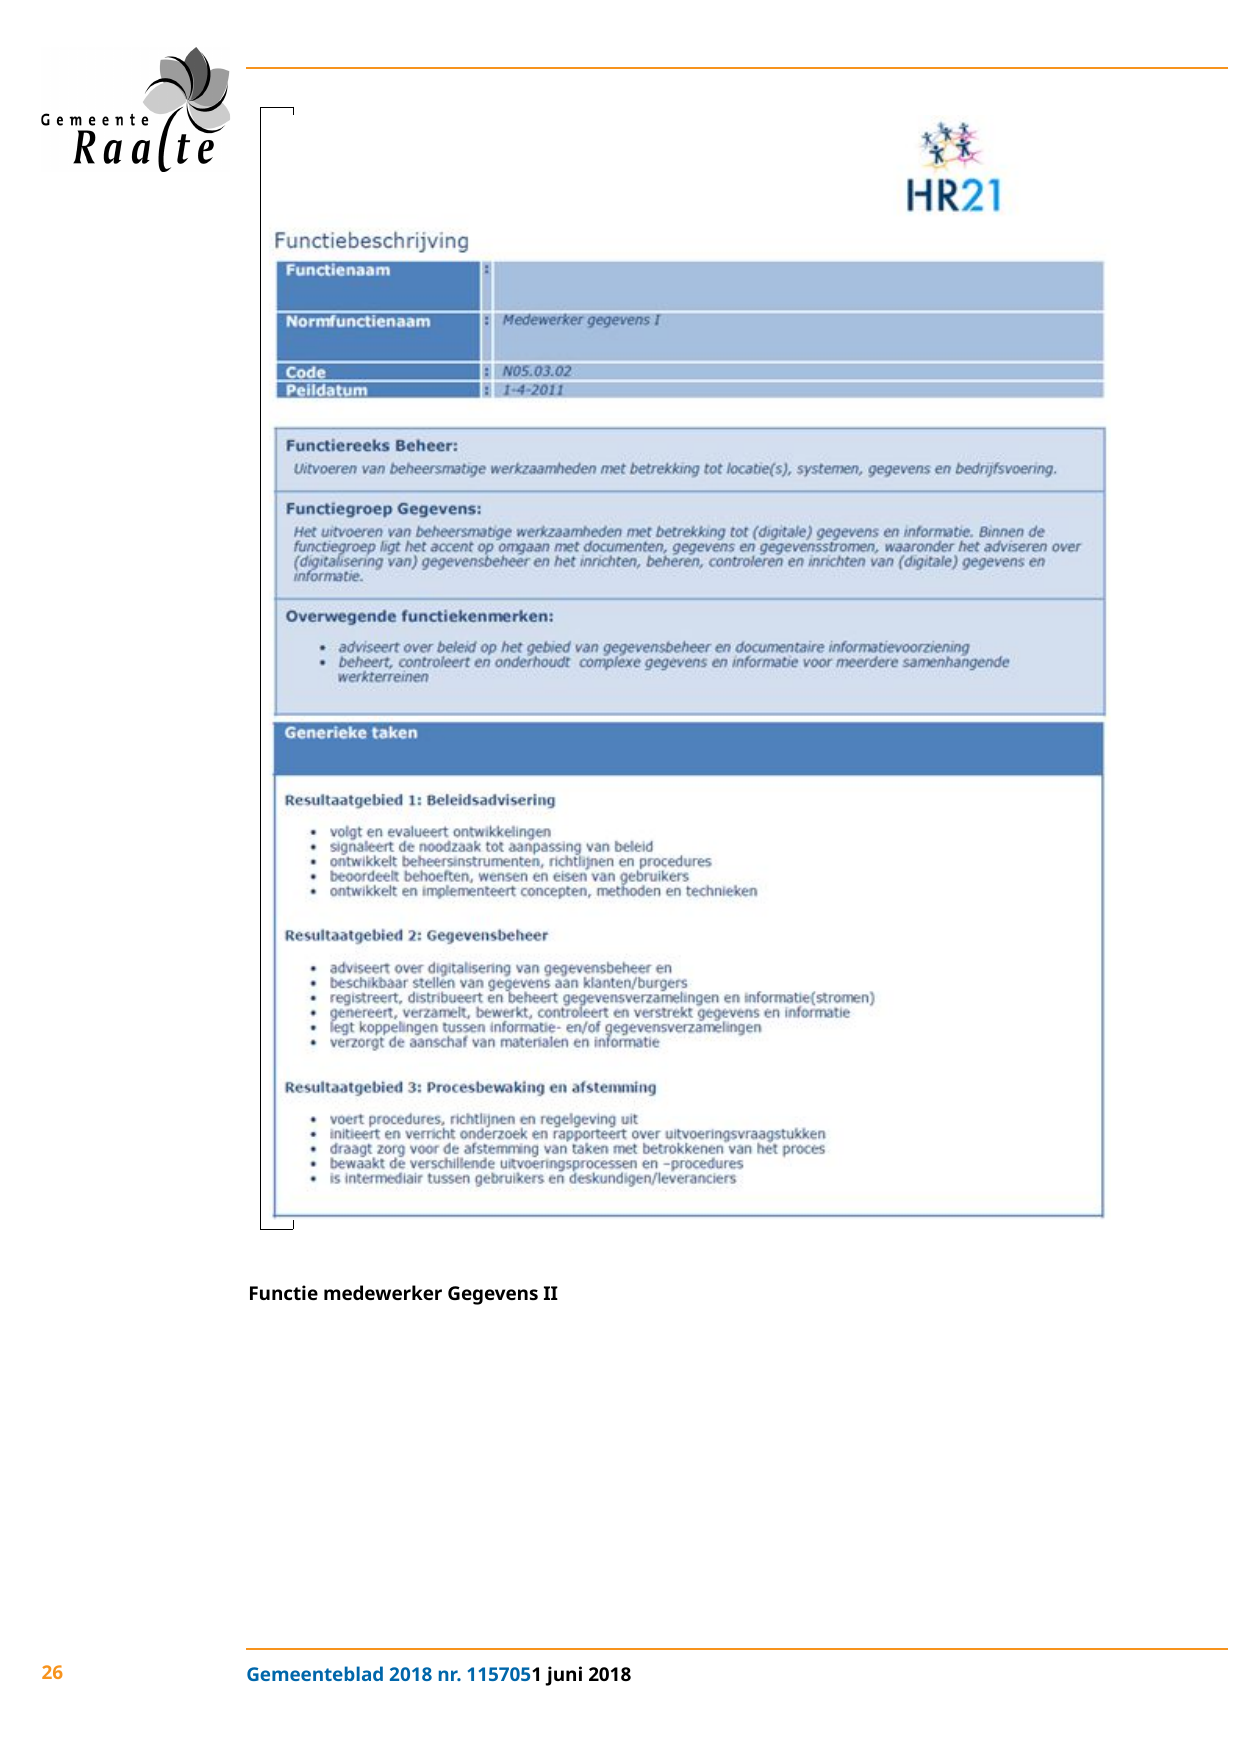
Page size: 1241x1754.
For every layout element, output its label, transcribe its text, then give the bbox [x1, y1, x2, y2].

picture [41, 47, 231, 172]
picture [268, 115, 1111, 1220]
text Functie medewerker Gegevens II [248, 1280, 1152, 1306]
